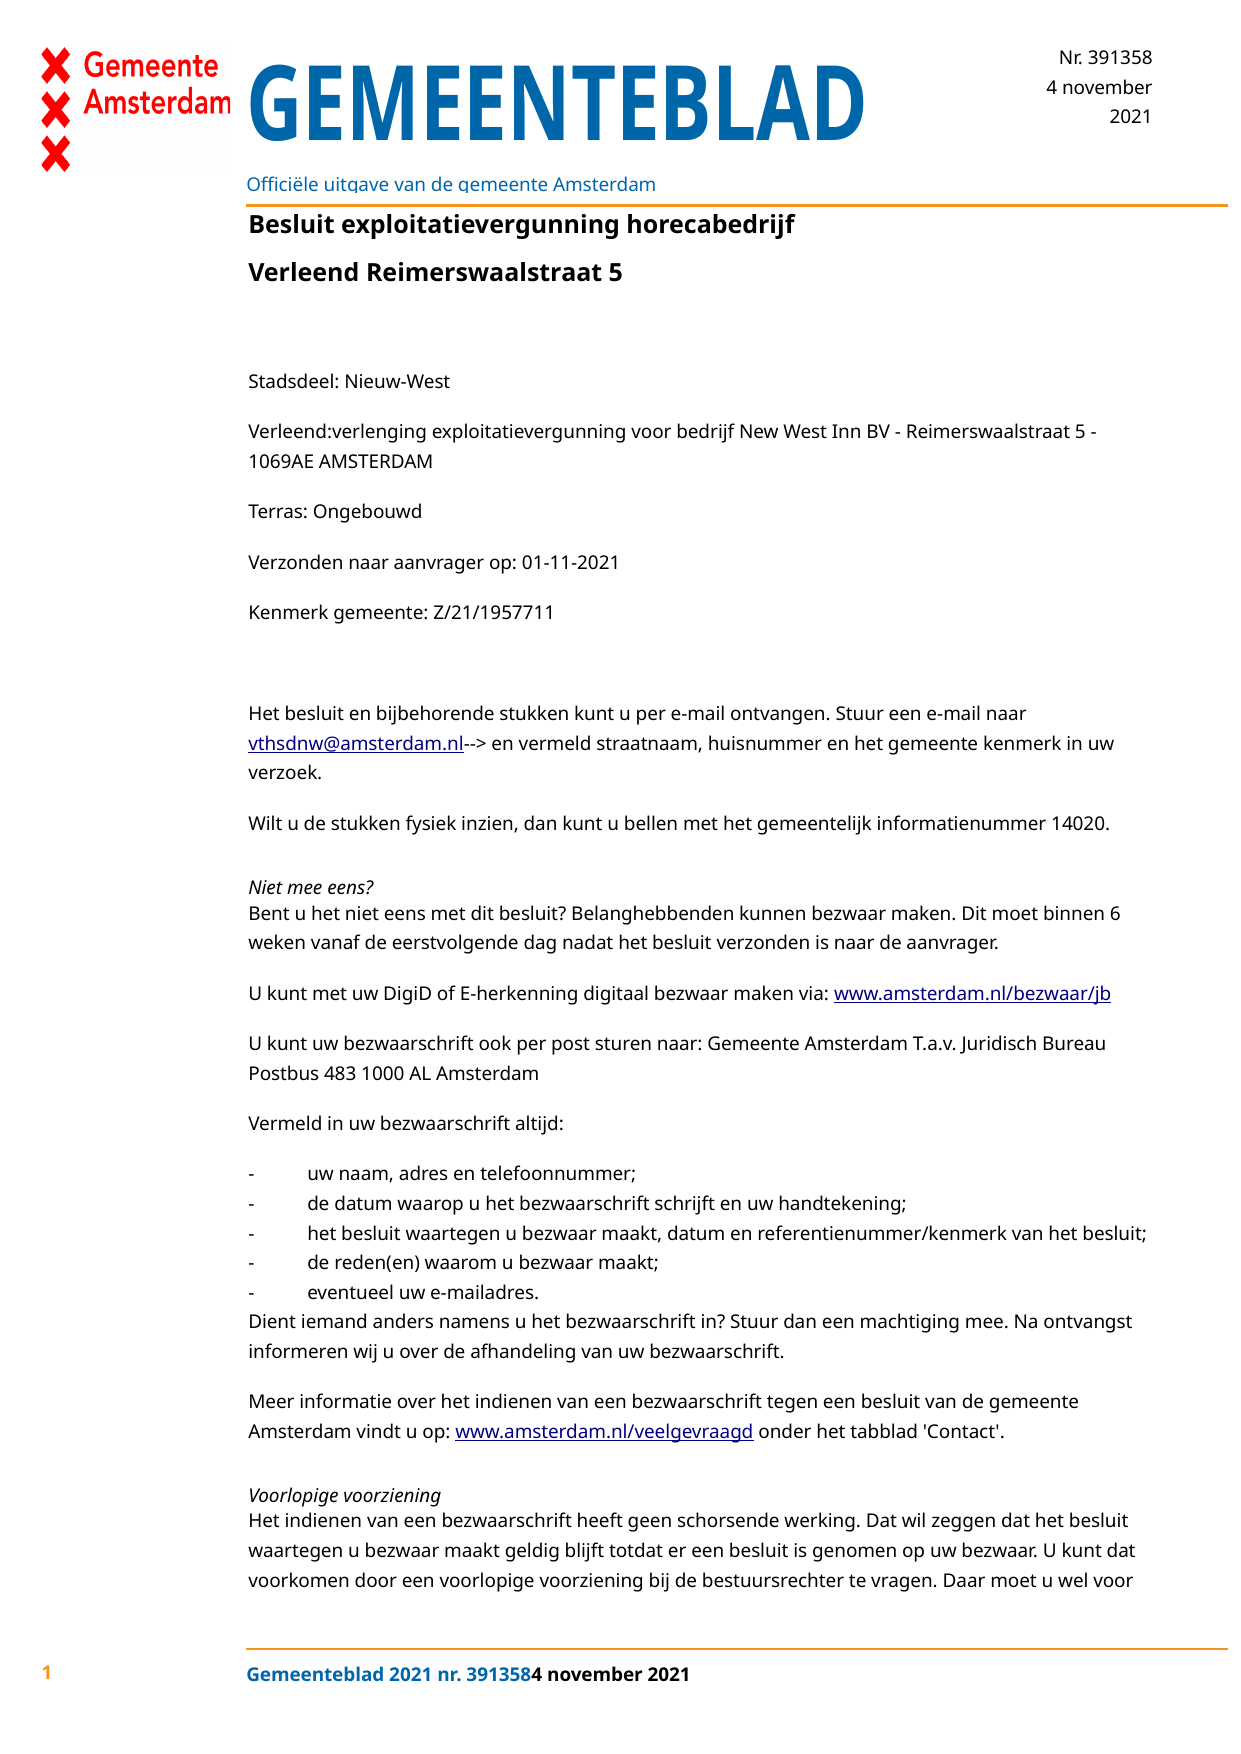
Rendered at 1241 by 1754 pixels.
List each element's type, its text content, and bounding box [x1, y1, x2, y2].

list uw naam, adres en telefoonnummer; [248, 1161, 1152, 1186]
text Verzonden naar aanvrager op: 01-11-2021 [248, 549, 1152, 575]
list de reden(en) waarom u bezwaar maakt; [248, 1249, 1152, 1275]
list de datum waarop u het bezwaarschrift schrijft en uw handtekening; [248, 1190, 1152, 1216]
picture [41, 47, 231, 172]
text Besluit exploitatievergunning horecabedrijf Verleend Reimerswaalstraat 5 [248, 207, 1152, 288]
text Wilt u de stukken fysiek inzien, dan kunt u bellen met het gemeentelijk informatienummer 14020. [248, 810, 1152, 836]
text Stadsdeel: Nieuw-West [248, 368, 1152, 394]
text U kunt uw bezwaarschrift ook per post sturen naar: Gemeente Amsterdam T.a.v. Juridisch Bureau Postbus 483 1000 AL Amsterdam [248, 1030, 1152, 1085]
text Voorlopige voorziening [248, 1482, 1152, 1508]
text Meer informatie over het indienen van een bezwaarschrift tegen een besluit van de gemeente Amsterdam vindt u op: www.amsterdam.nl/veelgevraagd onder het tabblad 'Contact'. [248, 1388, 1152, 1444]
text Terras: Ongebouwd [248, 499, 1152, 524]
text Het besluit en bijbehorende stukken kunt u per e-mail ontvangen. Stuur een e-mail naar vthsdnw@amsterdam.nl--> en vermeld straatnaam, huisnummer en het gemeente kenmerk in uw verzoek. [248, 700, 1152, 785]
text U kunt met uw DigiD of E-herkenning digitaal bezwaar maken via: www.amsterdam.nl/bezwaar/jb [248, 980, 1152, 1005]
text Kenmerk gemeente: Z/21/1957711 [248, 599, 1152, 625]
text Het indienen van een bezwaarschrift heeft geen schorsende werking. Dat wil zeggen dat het besluit waartegen u bezwaar maakt geldig blijft totdat er een besluit is genomen op uw bezwaar. U kunt dat voorkomen door een voorlopige voorziening bij de bestuursrechter te vragen. Daar moet u wel voor [248, 1508, 1152, 1593]
text Verleend:verlenging exploitatievergunning voor bedrijf New West Inn BV - Reimerswaalstraat 5 - 1069AE AMSTERDAM [248, 419, 1152, 474]
list het besluit waartegen u bezwaar maakt, datum en referentienummer/kenmerk van het besluit; [248, 1220, 1152, 1245]
text Bent u het niet eens met dit besluit? Belanghebbenden kunnen bezwaar maken. Dit moet binnen 6 weken vanaf de eerstvolgende dag nadat het besluit verzonden is naar de aanvrager. [248, 900, 1152, 955]
text Niet mee eens? [248, 874, 1152, 900]
text Dient iemand anders namens u het bezwaarschrift in? Stuur dan een machtiging mee. Na ontvangst informeren wij u over de afhandeling van uw bezwaarschrift. [248, 1308, 1152, 1364]
text Vermeld in uw bezwaarschrift altijd: [248, 1110, 1152, 1136]
list eventueel uw e-mailadres. [248, 1279, 1152, 1304]
